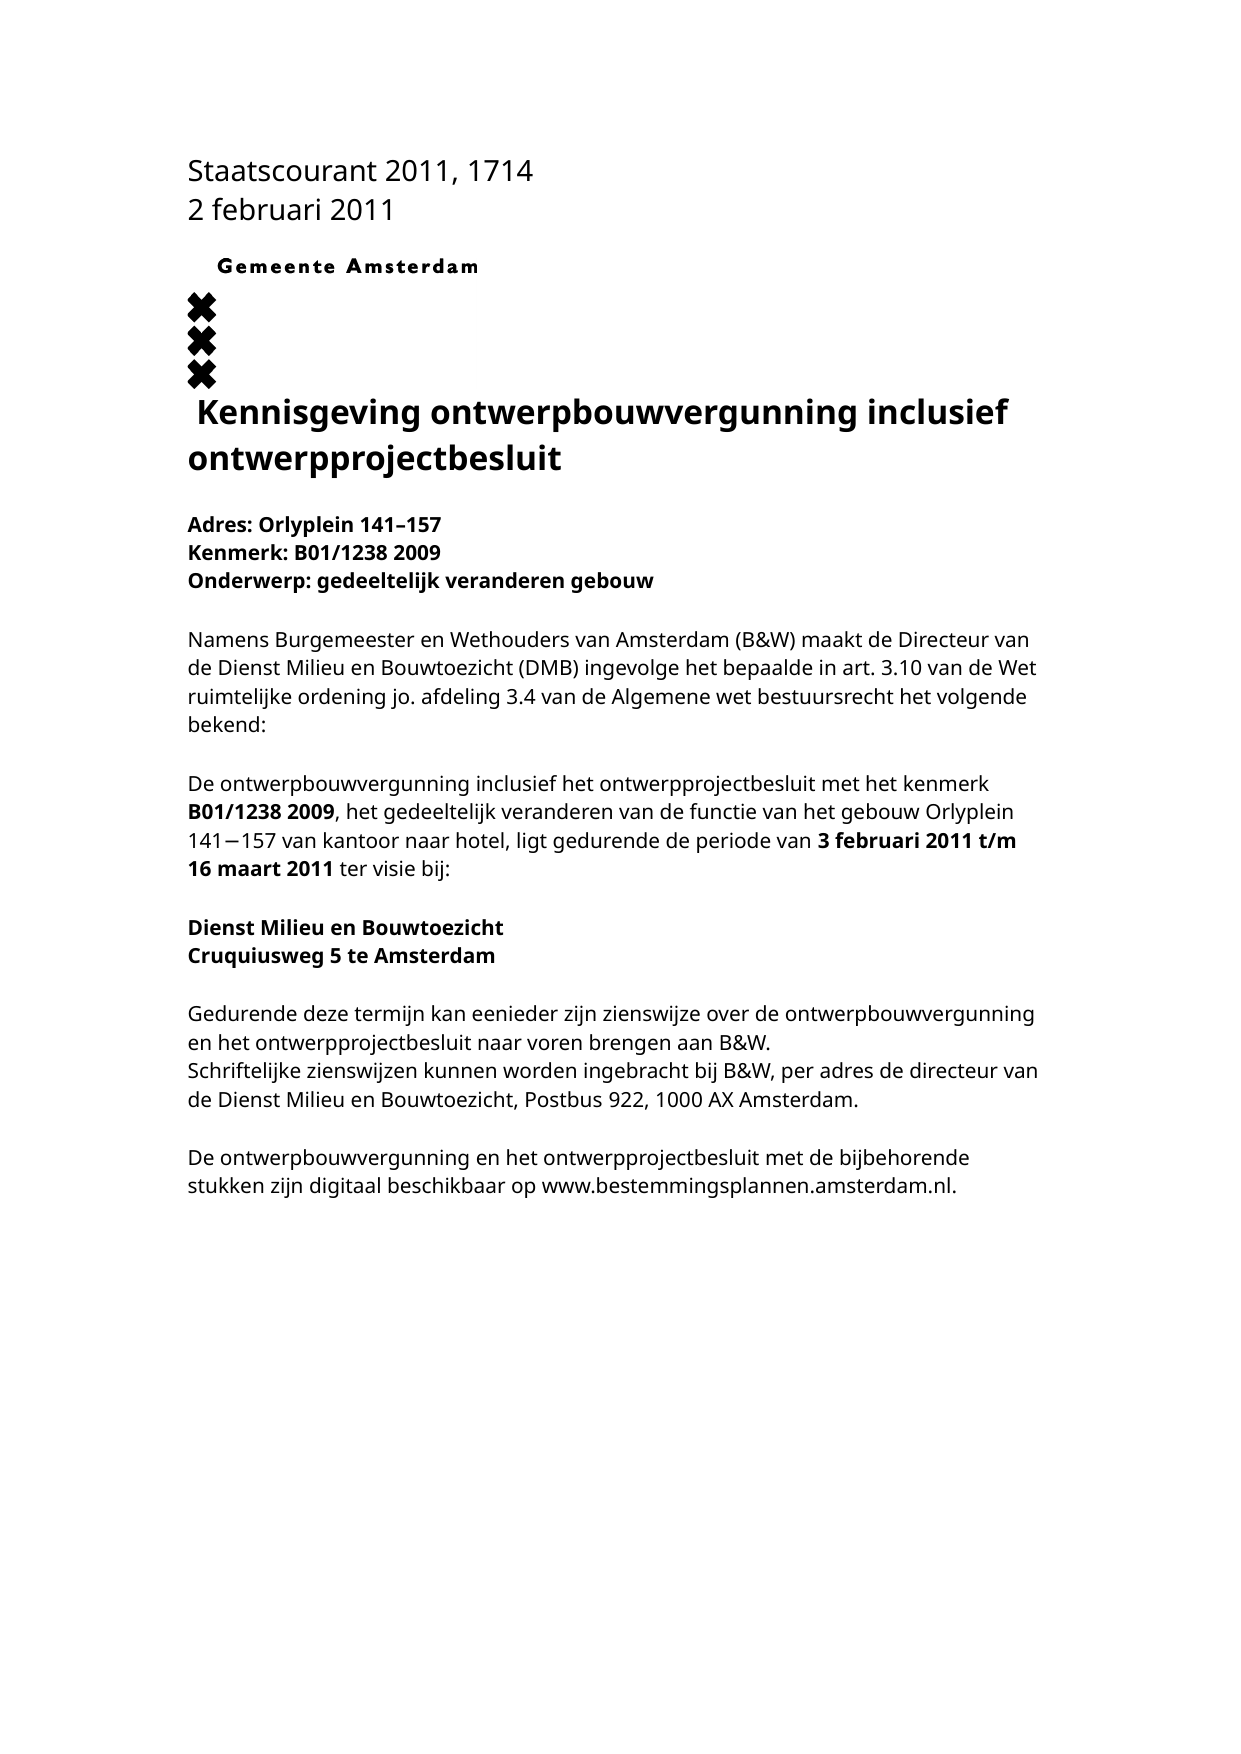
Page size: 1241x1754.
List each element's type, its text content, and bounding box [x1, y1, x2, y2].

text Gedurende deze termijn kan eenieder zijn zienswijze over de ontwerpbouwvergunning en het ontwerpprojectbesluit naar voren brengen aan B&W. [187, 999, 1053, 1056]
text Cruquiusweg 5 te Amsterdam [187, 941, 1053, 969]
subtitle Kennisgeving ontwerpbouwvergunning inclusief ontwerpprojectbesluit [187, 271, 1053, 480]
picture [187, 258, 477, 389]
text 2 februari 2011 [187, 190, 1053, 229]
text Dienst Milieu en Bouwtoezicht [187, 913, 1053, 941]
text Staatscourant 2011, 1714 [187, 150, 1053, 190]
text De ontwerpbouwvergunning en het ontwerpprojectbesluit met de bijbehorende stukken zijn digitaal beschikbaar op www.bestemmingsplannen.amsterdam.nl. [187, 1143, 1053, 1200]
text De ontwerpbouwvergunning inclusief het ontwerpprojectbesluit met het kenmerk B01/1238 2009, het gedeeltelijk veranderen van de functie van het gebouw Orlyplein 141−157 van kantoor naar hotel, ligt gedurende de periode van 3 februari 2011 t/m 16 maart 2011 ter visie bij: [187, 769, 1053, 883]
text Schriftelijke zienswijzen kunnen worden ingebracht bij B&W, per adres de directeur van de Dienst Milieu en Bouwtoezicht, Postbus 922, 1000 AX Amsterdam. [187, 1056, 1053, 1113]
text Kenmerk: B01/1238 2009 [187, 538, 1053, 567]
text Adres: Orlyplein 141–157 [187, 510, 1053, 538]
text Onderwerp: gedeeltelijk veranderen gebouw [187, 567, 1053, 595]
text Namens Burgemeester en Wethouders van Amsterdam (B&W) maakt de Directeur van de Dienst Milieu en Bouwtoezicht (DMB) ingevolge het bepaalde in art. 3.10 van de Wet ruimtelijke ordening jo. afdeling 3.4 van de Algemene wet bestuursrecht het volgende bekend: [187, 625, 1053, 739]
